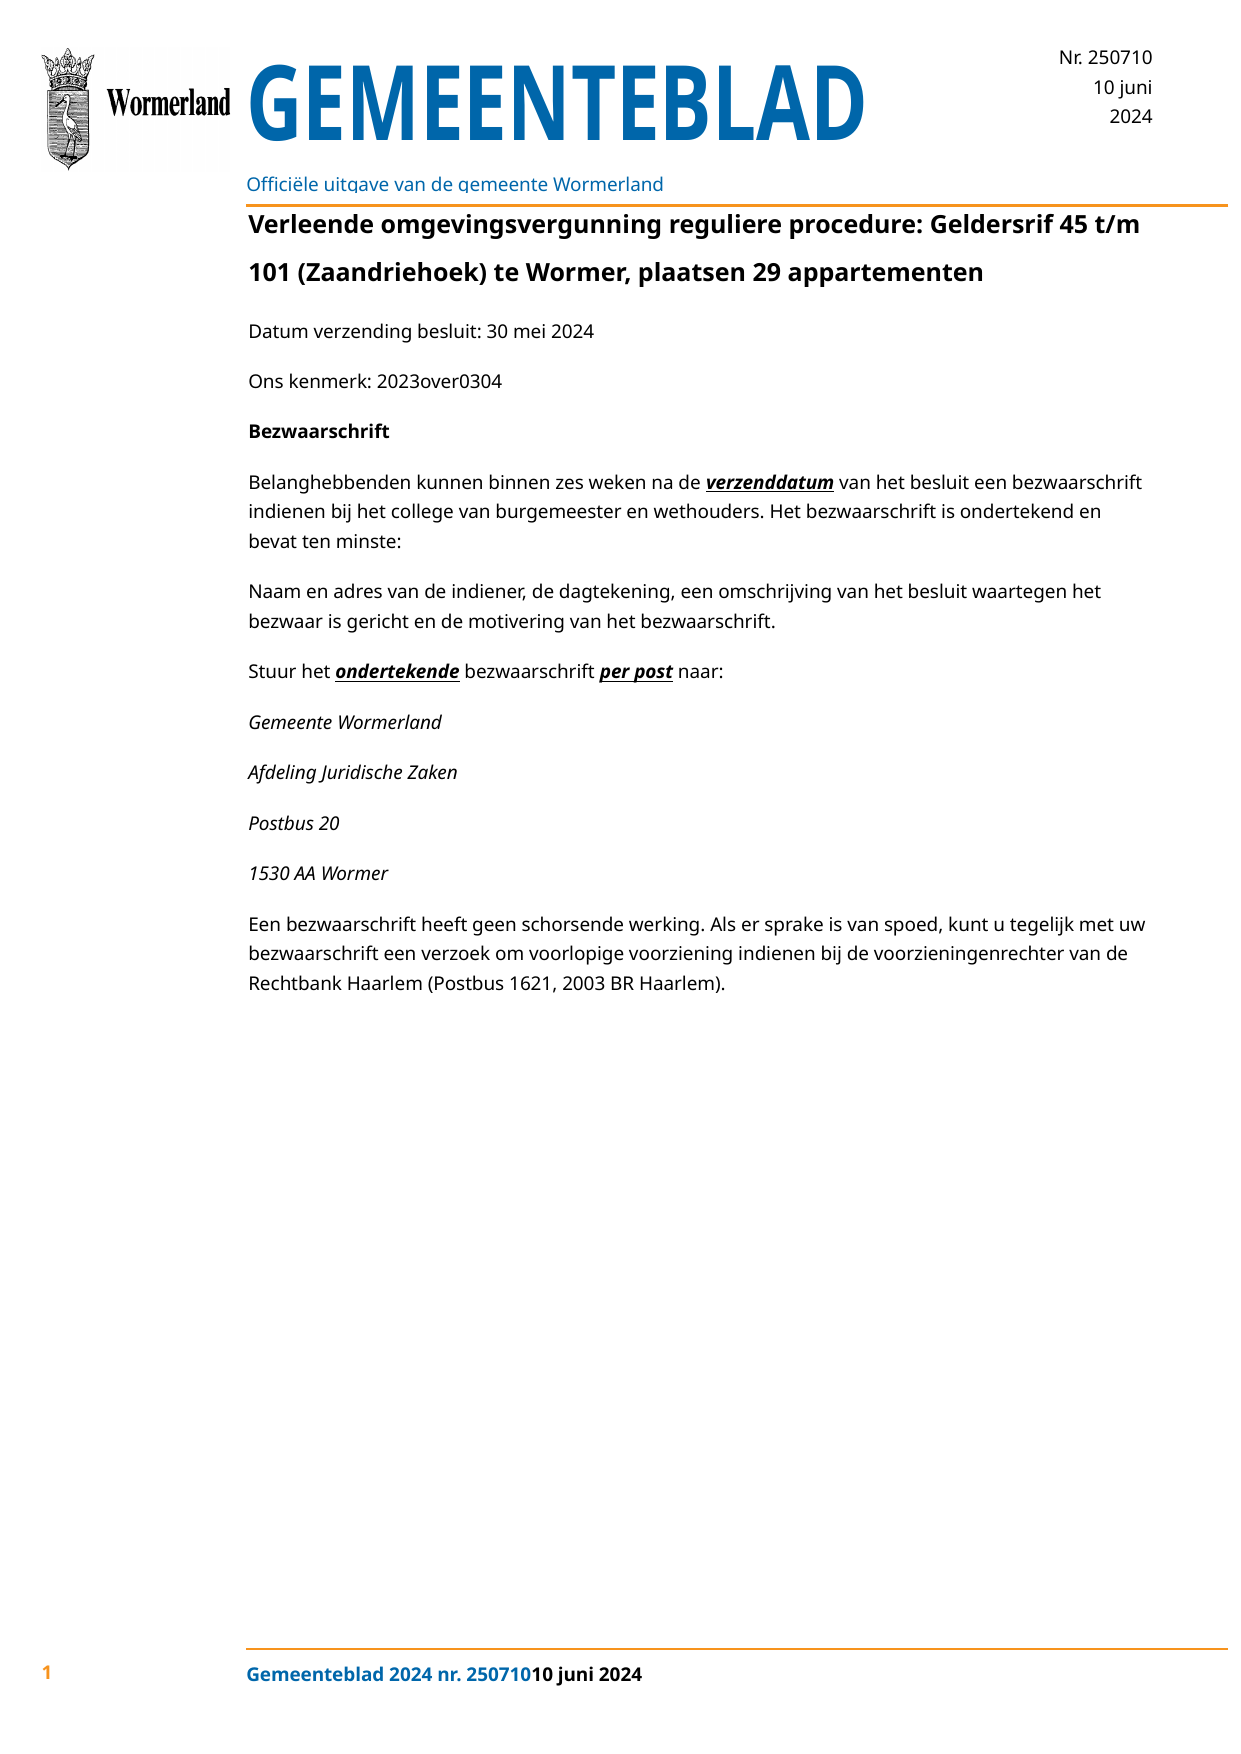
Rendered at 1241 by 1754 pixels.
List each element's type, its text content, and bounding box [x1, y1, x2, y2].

text Gemeente Wormerland [248, 709, 1152, 735]
text Naam en adres van de indiener, de dagtekening, een omschrijving van het besluit waartegen het bezwaar is gericht en de motivering van het bezwaarschrift. [248, 579, 1152, 634]
text 1530 AA Wormer [248, 860, 1152, 886]
text Postbus 20 [248, 810, 1152, 836]
text Ons kenmerk: 2023over0304 [248, 368, 1152, 394]
text Stuur het ondertekende bezwaarschrift per post naar: [248, 659, 1152, 684]
text Afdeling Juridische Zaken [248, 759, 1152, 785]
picture [41, 47, 231, 172]
text Bezwaarschrift [248, 419, 1152, 444]
text Datum verzending besluit: 30 mei 2024 [248, 318, 1152, 344]
text Verleende omgevingsvergunning reguliere procedure: Geldersrif 45 t/m 101 (Zaandriehoek) te Wormer, plaatsen 29 appartementen [248, 207, 1152, 288]
text Een bezwaarschrift heeft geen schorsende werking. Als er sprake is van spoed, kunt u tegelijk met uw bezwaarschrift een verzoek om voorlopige voorziening indienen bij de voorzieningenrechter van de Rechtbank Haarlem (Postbus 1621, 2003 BR Haarlem). [248, 911, 1152, 996]
text Belanghebbenden kunnen binnen zes weken na de verzenddatum van het besluit een bezwaarschrift indienen bij het college van burgemeester en wethouders. Het bezwaarschrift is ondertekend en bevat ten minste: [248, 469, 1152, 554]
